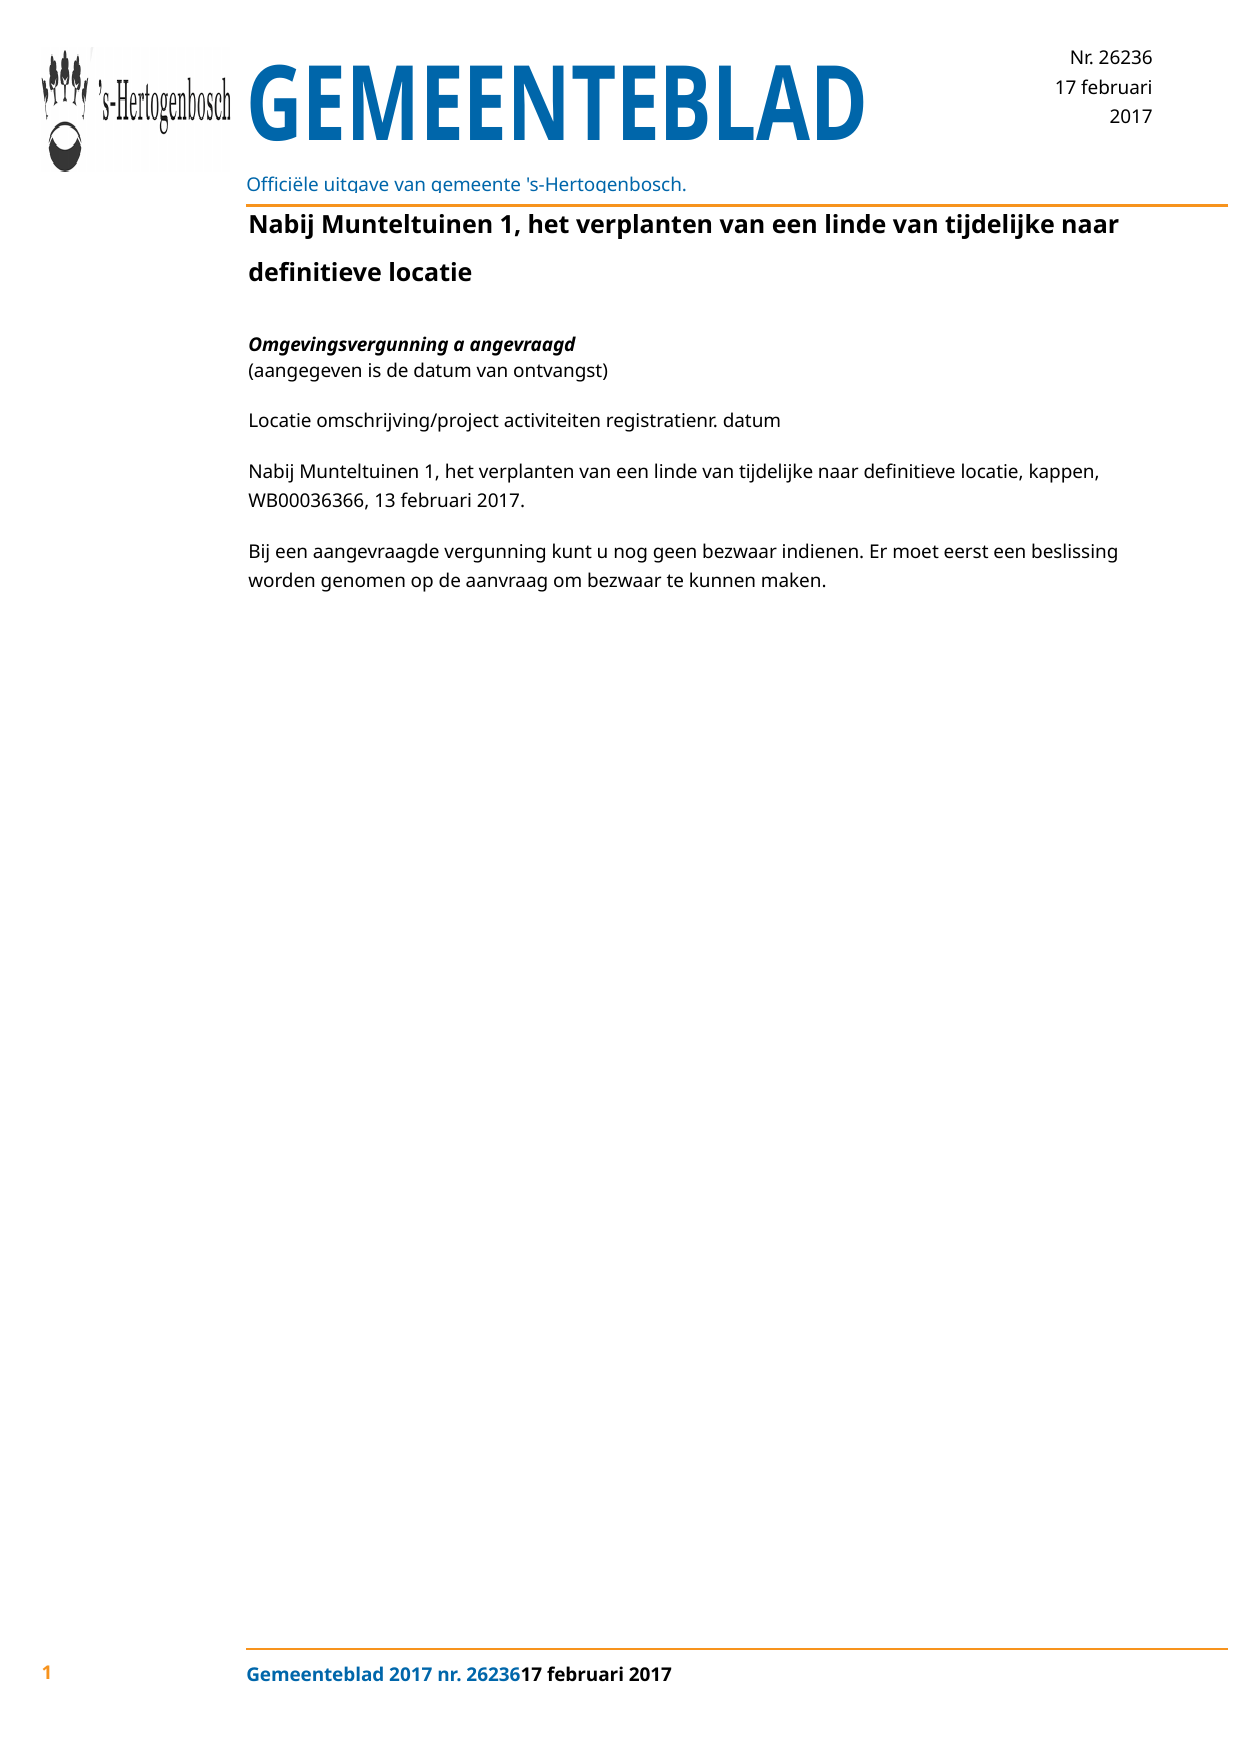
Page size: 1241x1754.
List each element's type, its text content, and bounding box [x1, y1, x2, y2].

text Omgevingsvergunning a angevraagd [248, 331, 1152, 357]
text Nabij Munteltuinen 1, het verplanten van een linde van tijdelijke naar definitieve locatie [248, 207, 1152, 288]
text (aangegeven is de datum van ontvangst) [248, 357, 1152, 383]
picture [41, 47, 231, 172]
text Locatie omschrijving/project activiteiten registratienr. datum [248, 408, 1152, 433]
text Nabij Munteltuinen 1, het verplanten van een linde van tijdelijke naar definitieve locatie, kappen, WB00036366, 13 februari 2017. [248, 458, 1152, 513]
text Bij een aangevraagde vergunning kunt u nog geen bezwaar indienen. Er moet eerst een beslissing worden genomen op de aanvraag om bezwaar te kunnen maken. [248, 538, 1152, 593]
